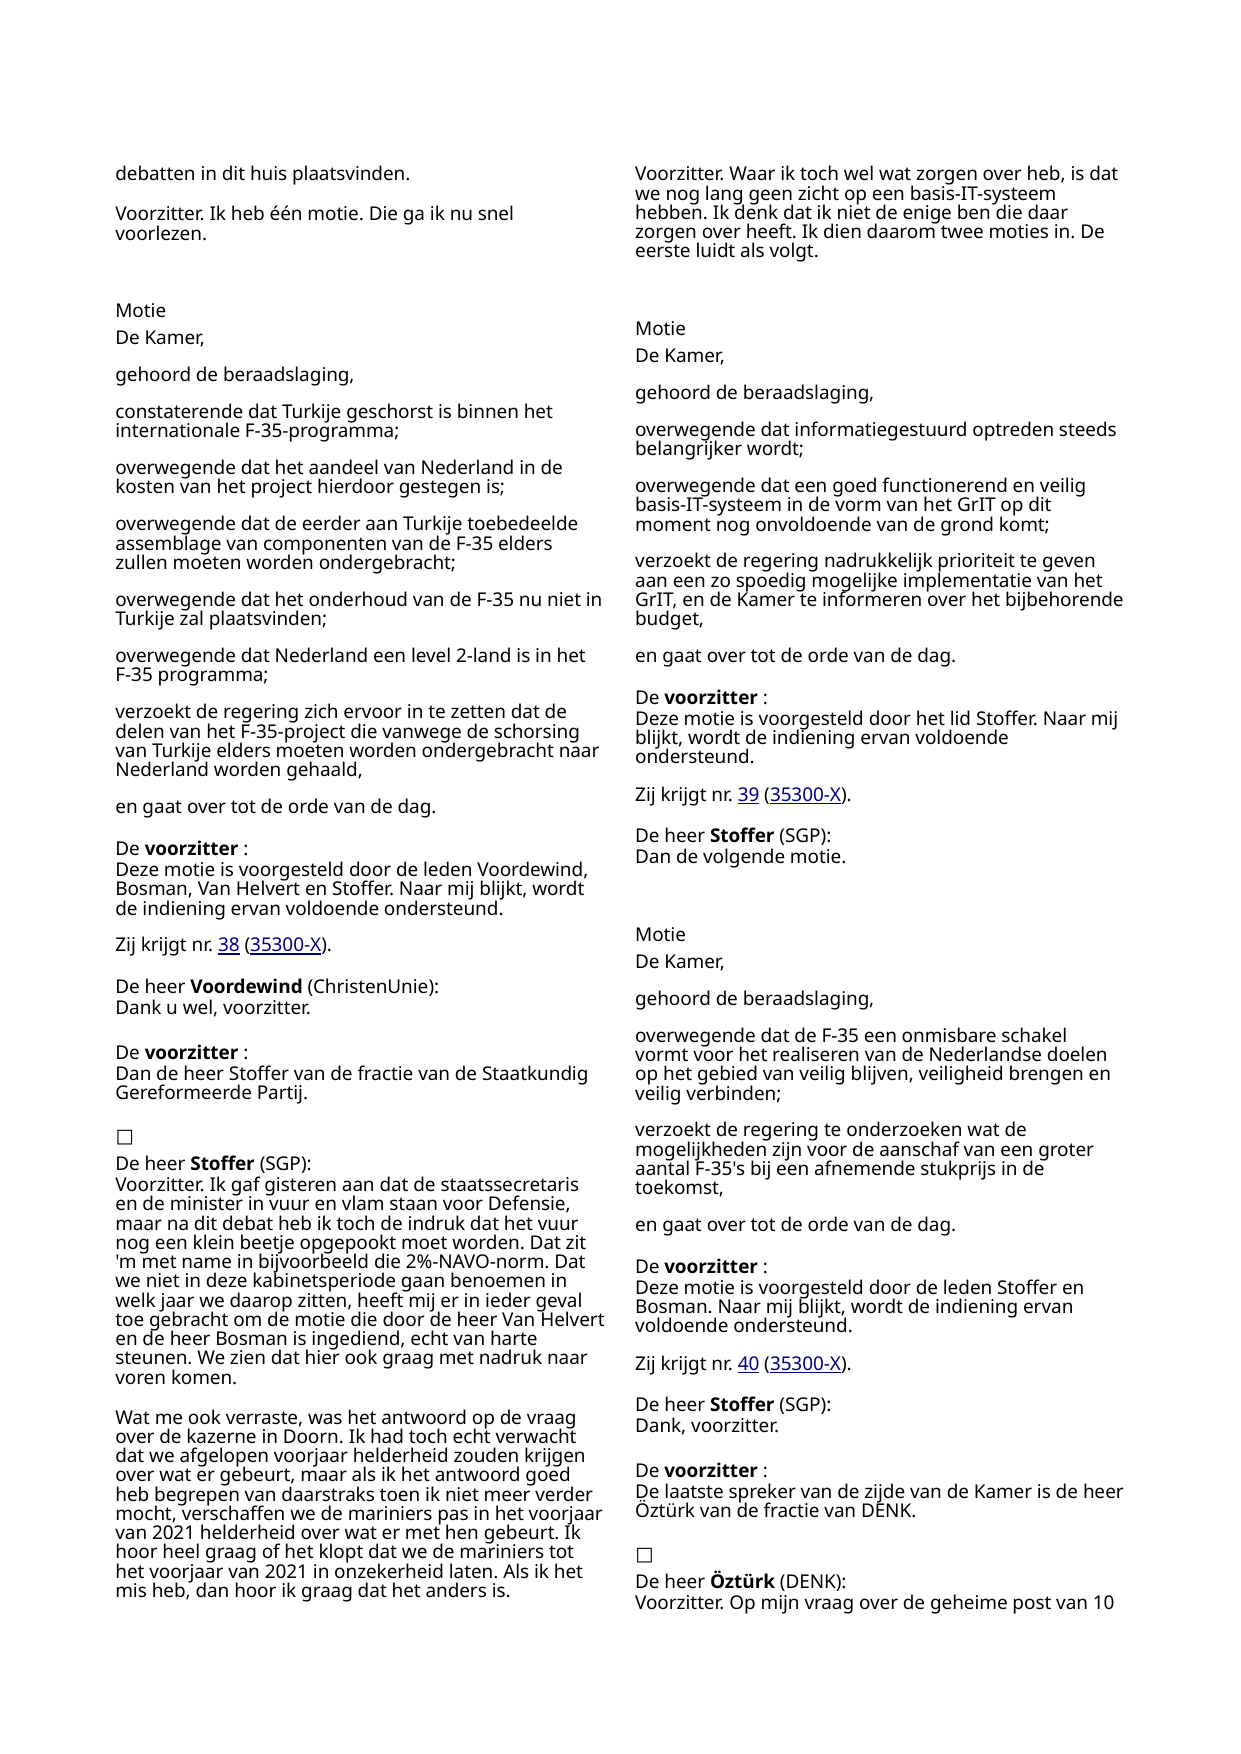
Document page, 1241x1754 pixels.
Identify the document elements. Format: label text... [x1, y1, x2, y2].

text Zij krijgt nr. 38 (35300-X). [115, 936, 605, 956]
text Deze motie is voorgesteld door de leden Stoffer en Bosman. Naar mij blijkt, wordt de indiening ervan voldoende ondersteund. [635, 1279, 1125, 1337]
text De Kamer, [635, 347, 1125, 366]
text verzoekt de regering zich ervoor in te zetten dat de delen van het F-35-project die vanwege de schorsing van Turkije elders moeten worden ondergebracht naar Nederland worden gehaald, [115, 703, 605, 781]
text en gaat over tot de orde van de dag. [635, 647, 1125, 667]
text gehoord de beraadslaging, [635, 384, 1125, 403]
text en gaat over tot de orde van de dag. [635, 1216, 1125, 1236]
text ⬜ [635, 1542, 1125, 1568]
text overwegende dat de F-35 een onmisbare schakel vormt voor het realiseren van de Nederlandse doelen op het gebied van veilig blijven, veiligheid brengen en veilig verbinden; [635, 1027, 1125, 1104]
text Wat me ook verraste, was het antwoord op de vraag over de kazerne in Doorn. Ik had toch echt verwacht dat we afgelopen voorjaar helderheid zouden krijgen over wat er gebeurt, maar als ik het antwoord goed heb begrepen van daarstraks toen ik niet meer verder mocht, verschaffen we de mariniers pas in het voorjaar van 2021 helderheid over wat er met hen gebeurt. Ik hoor heel graag of het klopt dat we de mariniers tot het voorjaar van 2021 in onzekerheid laten. Als ik het mis heb, dan hoor ik graag dat het anders is. [115, 1409, 605, 1601]
text debatten in dit huis plaatsvinden. [115, 165, 605, 184]
text De voorzitter : [635, 684, 1125, 710]
text Motie [115, 297, 605, 323]
text Voorzitter. Ik gaf gisteren aan dat de staatssecretaris en de minister in vuur en vlam staan voor Defensie, maar na dit debat heb ik toch de indruk dat het vuur nog een klein beetje opgepookt moet worden. Dat zit 'm met name in bijvoorbeeld die 2%-NAVO-norm. Dat we niet in deze kabinetsperiode gaan benoemen in welk jaar we daarop zitten, heeft mij er in ieder geval toe gebracht om de motie die door de heer Van Helvert en de heer Bosman is ingediend, echt van harte steunen. We zien dat hier ook graag met nadruk naar voren komen. [115, 1176, 605, 1388]
text De heer Stoffer (SGP): [635, 823, 1125, 848]
text overwegende dat Nederland een level 2-land is in het F-35 programma; [115, 647, 605, 686]
text en gaat over tot de orde van de dag. [115, 798, 605, 817]
text overwegende dat de eerder aan Turkije toebedeelde assemblage van componenten van de F-35 elders zullen moeten worden ondergebracht; [115, 515, 605, 573]
text Dan de volgende motie. [635, 848, 1125, 868]
text Dank, voorzitter. [635, 1417, 1125, 1437]
text De voorzitter : [115, 1039, 605, 1065]
text gehoord de beraadslaging, [635, 990, 1125, 1009]
text Voorzitter. Op mijn vraag over de geheime post van 10 [635, 1594, 1125, 1613]
text De Kamer, [635, 953, 1125, 972]
text De laatste spreker van de zijde van de Kamer is de heer Öztürk van de fractie van DENK. [635, 1483, 1125, 1522]
text ⬜ [115, 1124, 605, 1150]
text De heer Stoffer (SGP): [635, 1392, 1125, 1417]
text De voorzitter : [115, 835, 605, 861]
text De heer Öztürk (DENK): [635, 1568, 1125, 1594]
text Voorzitter. Waar ik toch wel wat zorgen over heb, is dat we nog lang geen zicht op een basis-IT-systeem hebben. Ik denk dat ik niet de enige ben die daar zorgen over heeft. Ik dien daarom twee moties in. De eerste luidt als volgt. [635, 165, 1125, 262]
text De Kamer, [115, 329, 605, 348]
text De heer Voordewind (ChristenUnie): [115, 973, 605, 999]
text overwegende dat informatiegestuurd optreden steeds belangrijker wordt; [635, 421, 1125, 459]
text De heer Stoffer (SGP): [115, 1150, 605, 1176]
text De voorzitter : [635, 1457, 1125, 1483]
text De voorzitter : [635, 1253, 1125, 1279]
text constaterende dat Turkije geschorst is binnen het internationale F-35-programma; [115, 403, 605, 441]
text Motie [635, 315, 1125, 341]
text verzoekt de regering te onderzoeken wat de mogelijkheden zijn voor de aanschaf van een groter aantal F-35's bij een afnemende stukprijs in de toekomst, [635, 1121, 1125, 1198]
text Dan de heer Stoffer van de fractie van de Staatkundig Gereformeerde Partij. [115, 1065, 605, 1104]
text Deze motie is voorgesteld door het lid Stoffer. Naar mij blijkt, wordt de indiening ervan voldoende ondersteund. [635, 710, 1125, 768]
text Zij krijgt nr. 40 (35300-X). [635, 1354, 1125, 1374]
text overwegende dat het aandeel van Nederland in de kosten van het project hierdoor gestegen is; [115, 459, 605, 498]
text gehoord de beraadslaging, [115, 366, 605, 385]
text overwegende dat een goed functionerend en veilig basis-IT-systeem in de vorm van het GrIT op dit moment nog onvoldoende van de grond komt; [635, 477, 1125, 535]
text Dank u wel, voorzitter. [115, 999, 605, 1018]
text Motie [635, 921, 1125, 947]
text Deze motie is voorgesteld door de leden Voordewind, Bosman, Van Helvert en Stoffer. Naar mij blijkt, wordt de indiening ervan voldoende ondersteund. [115, 861, 605, 919]
text Voorzitter. Ik heb één motie. Die ga ik nu snel voorlezen. [115, 205, 605, 244]
text verzoekt de regering nadrukkelijk prioriteit te geven aan een zo spoedig mogelijke implementatie van het GrIT, en de Kamer te informeren over het bijbehorende budget, [635, 552, 1125, 629]
text overwegende dat het onderhoud van de F-35 nu niet in Turkije zal plaatsvinden; [115, 591, 605, 629]
text Zij krijgt nr. 39 (35300-X). [635, 786, 1125, 805]
